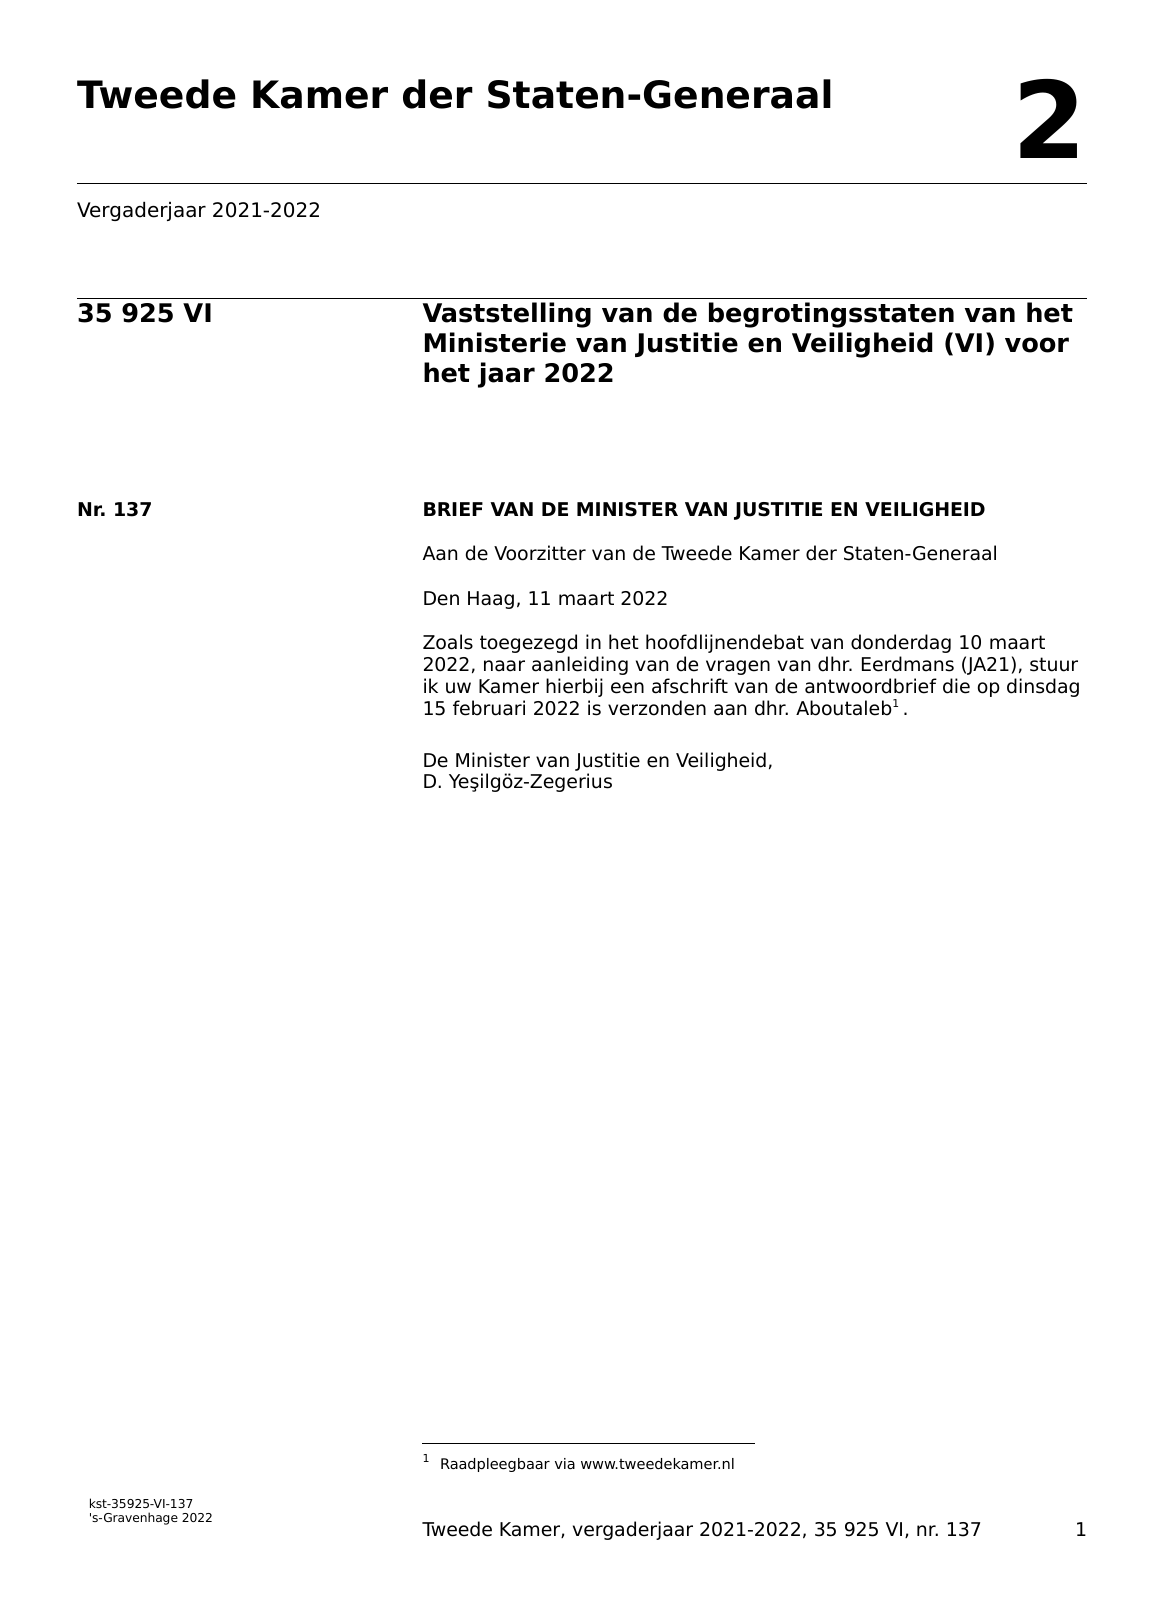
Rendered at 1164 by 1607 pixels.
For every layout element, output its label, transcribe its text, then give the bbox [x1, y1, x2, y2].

table_cell Vergaderjaar 2021-2022 [77, 184, 1087, 298]
text 's-Gravenhage 2022 [88, 1511, 323, 1525]
table_header 2 [886, 59, 1087, 183]
text Zoals toegezegd in het hoofdlijnendebat van donderdag 10 maart 2022, naar aanleiding van de vragen van dhr. Eerdmans (JA21), stuur ik uw Kamer hierbij een afschrift van de antwoordbrief die op dinsdag 15 februari 2022 is verzonden aan dhr. Aboutaleb. [422, 632, 1087, 719]
text Den Haag, 11 maart 2022 [422, 587, 1087, 609]
text Raadpleegbaar via www.tweedekamer.nl [422, 1452, 1087, 1474]
table_header Tweede Kamer der Staten-Generaal [77, 59, 886, 183]
text kst-35925-VI-137 [88, 1497, 323, 1511]
subtitle 35 925 VI Vaststelling van de begrotingsstaten van het Ministerie van Justitie en Veiligheid (VI) voor het jaar 2022 [77, 299, 1087, 388]
subtitle Nr. 137 BRIEF VAN DE MINISTER VAN JUSTITIE EN VEILIGHEID [77, 499, 1087, 521]
text Aan de Voorzitter van de Tweede Kamer der Staten-Generaal [422, 543, 1087, 565]
text De Minister van Justitie en Veiligheid, D. Yeşilgöz-Zegerius [422, 749, 1087, 793]
